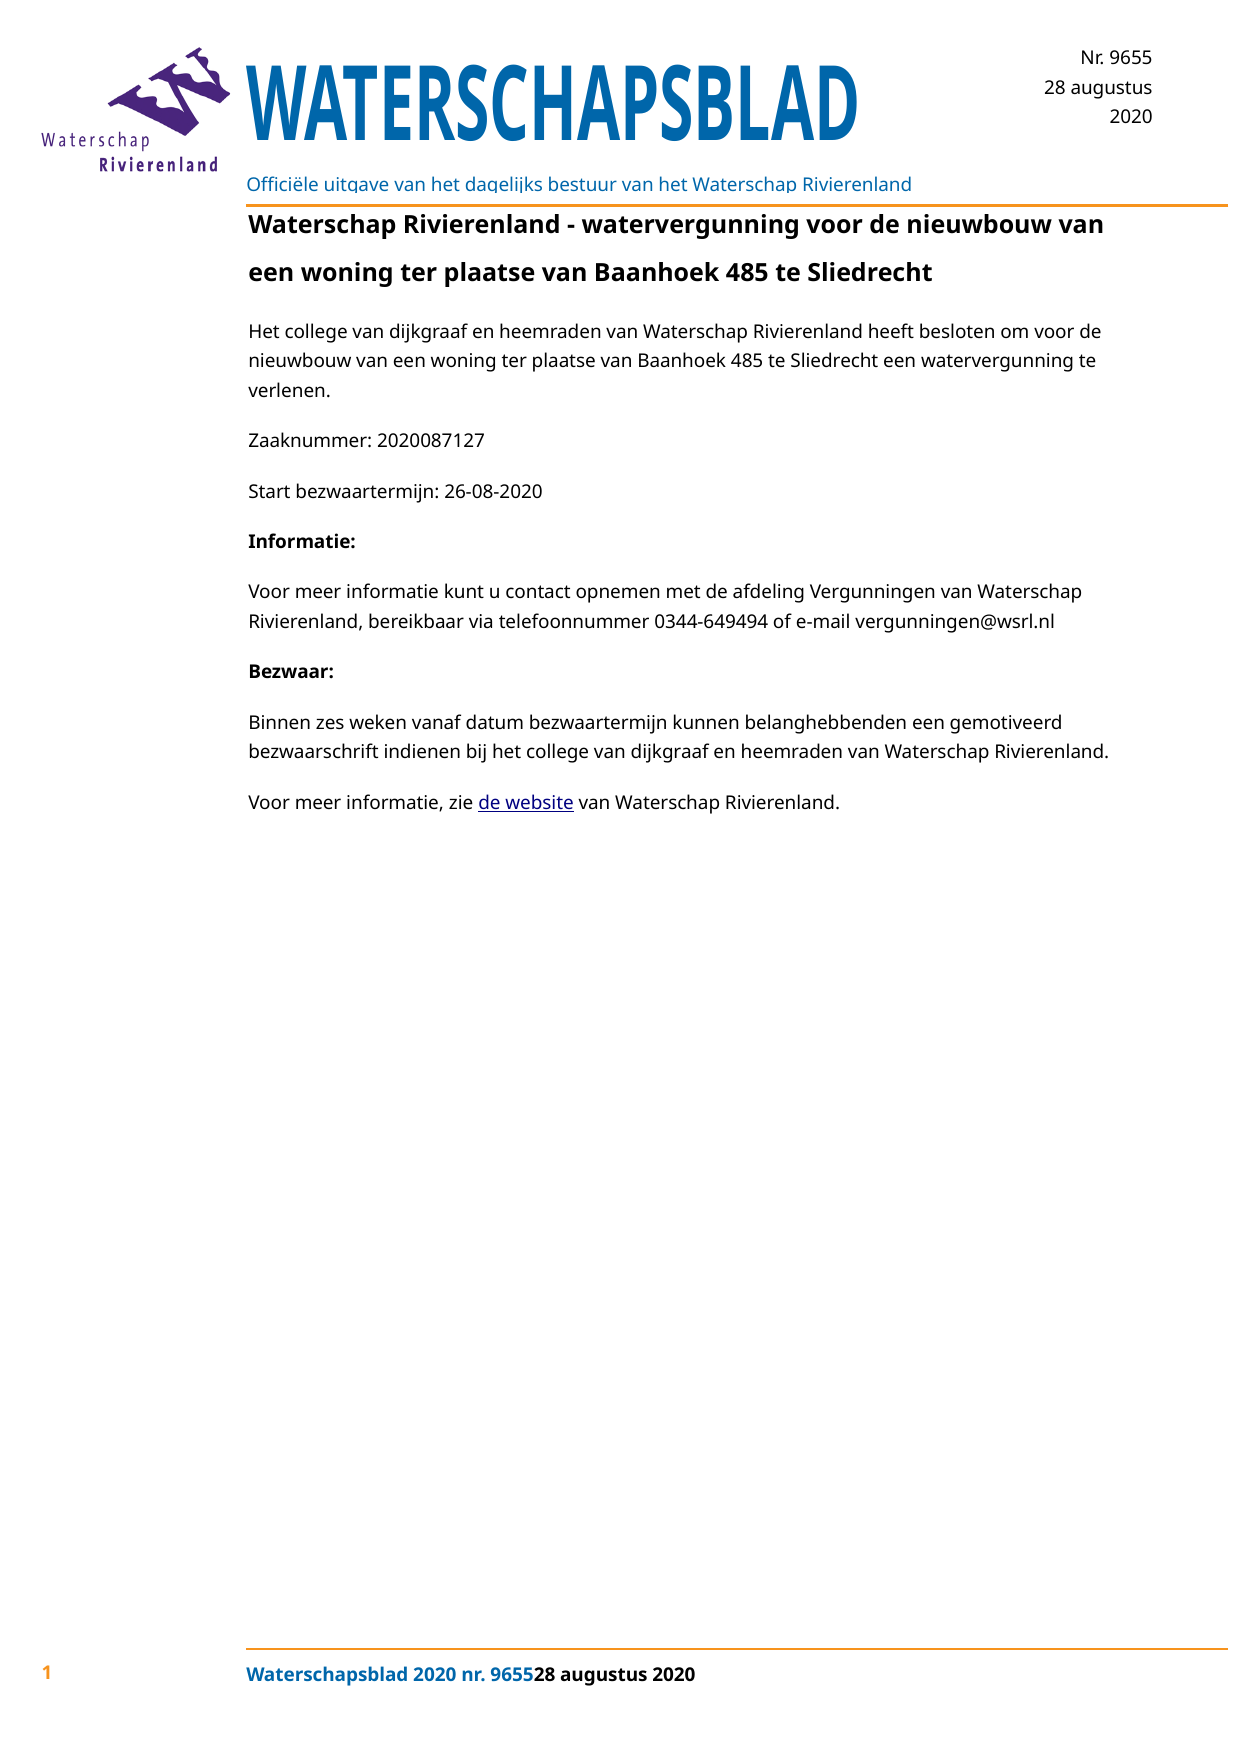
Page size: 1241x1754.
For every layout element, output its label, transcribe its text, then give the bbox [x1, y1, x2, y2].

text Zaaknummer: 2020087127 [248, 427, 1152, 453]
text Start bezwaartermijn: 26-08-2020 [248, 478, 1152, 504]
text Binnen zes weken vanaf datum bezwaartermijn kunnen belanghebbenden een gemotiveerd bezwaarschrift indienen bij het college van dijkgraaf en heemraden van Waterschap Rivierenland. [248, 709, 1152, 764]
text Bezwaar: [248, 659, 1152, 684]
picture [41, 47, 231, 172]
text Informatie: [248, 528, 1152, 554]
text Voor meer informatie kunt u contact opnemen met de afdeling Vergunningen van Waterschap Rivierenland, bereikbaar via telefoonnummer 0344-649494 of e-mail vergunningen@wsrl.nl [248, 579, 1152, 634]
text Het college van dijkgraaf en heemraden van Waterschap Rivierenland heeft besloten om voor de nieuwbouw van een woning ter plaatse van Baanhoek 485 te Sliedrecht een watervergunning te verlenen. [248, 318, 1152, 403]
text Waterschap Rivierenland - watervergunning voor de nieuwbouw van een woning ter plaatse van Baanhoek 485 te Sliedrecht [248, 207, 1152, 288]
text Voor meer informatie, zie de website van Waterschap Rivierenland. [248, 789, 1152, 815]
